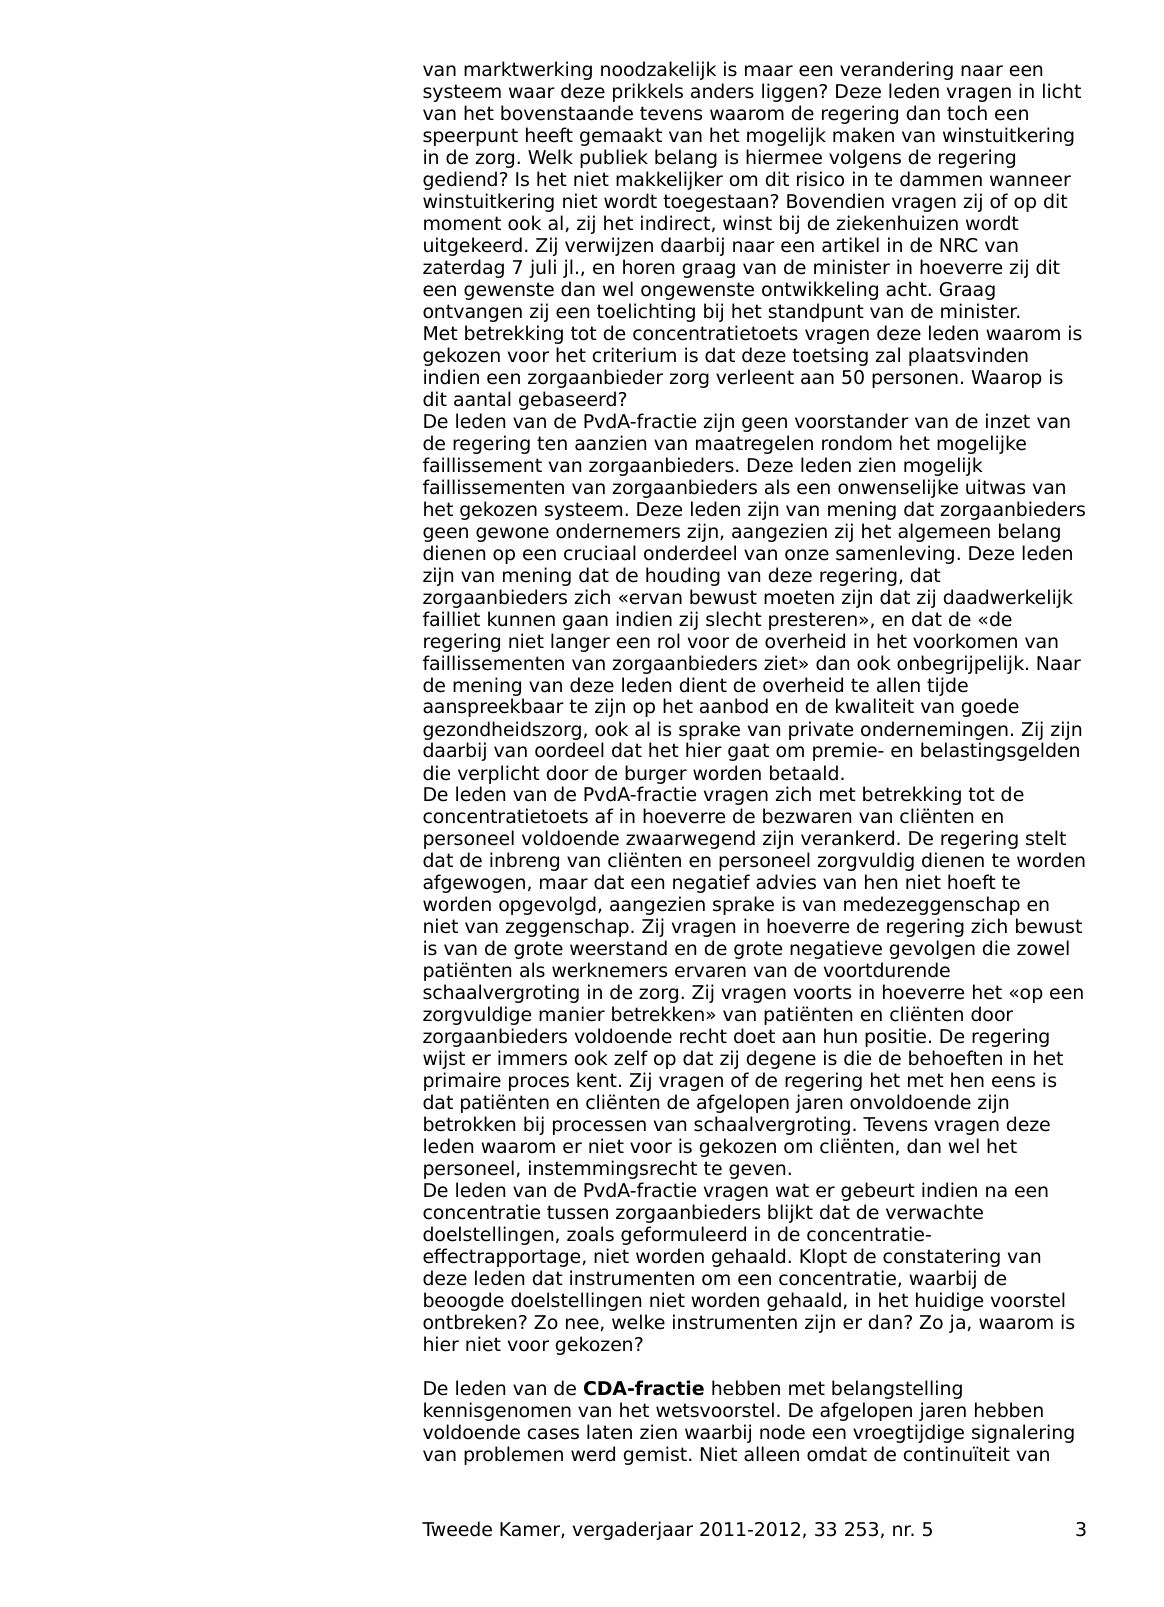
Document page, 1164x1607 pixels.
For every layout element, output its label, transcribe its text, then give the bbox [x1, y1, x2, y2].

text De leden van de PvdA-fractie zijn geen voorstander van de inzet van de regering ten aanzien van maatregelen rondom het mogelijke faillissement van zorgaanbieders. Deze leden zien mogelijk faillissementen van zorgaanbieders als een onwenselijke uitwas van het gekozen systeem. Deze leden zijn van mening dat zorgaanbieders geen gewone ondernemers zijn, aangezien zij het algemeen belang dienen op een cruciaal onderdeel van onze samenleving. Deze leden zijn van mening dat de houding van deze regering, dat zorgaanbieders zich «ervan bewust moeten zijn dat zij daadwerkelijk failliet kunnen gaan indien zij slecht presteren», en dat de «de regering niet langer een rol voor de overheid in het voorkomen van faillissementen van zorgaanbieders ziet» dan ook onbegrijpelijk. Naar de mening van deze leden dient de overheid te allen tijde aanspreekbaar te zijn op het aanbod en de kwaliteit van goede gezondheidszorg, ook al is sprake van private ondernemingen. Zij zijn daarbij van oordeel dat het hier gaat om premie- en belastingsgelden die verplicht door de burger worden betaald. [422, 411, 1087, 784]
text De leden van de PvdA-fractie vragen zich met betrekking tot de concentratietoets af in hoeverre de bezwaren van cliënten en personeel voldoende zwaarwegend zijn verankerd. De regering stelt dat de inbreng van cliënten en personeel zorgvuldig dienen te worden afgewogen, maar dat een negatief advies van hen niet hoeft te worden opgevolgd, aangezien sprake is van medezeggenschap en niet van zeggenschap. Zij vragen in hoeverre de regering zich bewust is van de grote weerstand en de grote negatieve gevolgen die zowel patiënten als werknemers ervaren van de voortdurende schaalvergroting in de zorg. Zij vragen voorts in hoeverre het «op een zorgvuldige manier betrekken» van patiënten en cliënten door zorgaanbieders voldoende recht doet aan hun positie. De regering wijst er immers ook zelf op dat zij degene is die de behoeften in het primaire proces kent. Zij vragen of de regering het met hen eens is dat patiënten en cliënten de afgelopen jaren onvoldoende zijn betrokken bij processen van schaalvergroting. Tevens vragen deze leden waarom er niet voor is gekozen om cliënten, dan wel het personeel, instemmingsrecht te geven. [422, 784, 1087, 1180]
text van marktwerking noodzakelijk is maar een verandering naar een systeem waar deze prikkels anders liggen? Deze leden vragen in licht van het bovenstaande tevens waarom de regering dan toch een speerpunt heeft gemaakt van het mogelijk maken van winstuitkering in de zorg. Welk publiek belang is hiermee volgens de regering gediend? Is het niet makkelijker om dit risico in te dammen wanneer winstuitkering niet wordt toegestaan? Bovendien vragen zij of op dit moment ook al, zij het indirect, winst bij de ziekenhuizen wordt uitgekeerd. Zij verwijzen daarbij naar een artikel in de NRC van zaterdag 7 juli jl., en horen graag van de minister in hoeverre zij dit een gewenste dan wel ongewenste ontwikkeling acht. Graag ontvangen zij een toelichting bij het standpunt van de minister. [422, 59, 1087, 323]
text Met betrekking tot de concentratietoets vragen deze leden waarom is gekozen voor het criterium is dat deze toetsing zal plaatsvinden indien een zorgaanbieder zorg verleent aan 50 personen. Waarop is dit aantal gebaseerd? [422, 323, 1087, 411]
text De leden van de PvdA-fractie vragen wat er gebeurt indien na een concentratie tussen zorgaanbieders blijkt dat de verwachte doelstellingen, zoals geformuleerd in de concentratie- effectrapportage, niet worden gehaald. Klopt de constatering van deze leden dat instrumenten om een concentratie, waarbij de beoogde doelstellingen niet worden gehaald, in het huidige voorstel ontbreken? Zo nee, welke instrumenten zijn er dan? Zo ja, waarom is hier niet voor gekozen? [422, 1180, 1087, 1356]
text De leden van de CDA-fractie hebben met belangstelling kennisgenomen van het wetsvoorstel. De afgelopen jaren hebben voldoende cases laten zien waarbij node een vroegtijdige signalering van problemen werd gemist. Niet alleen omdat de continuïteit van [422, 1378, 1087, 1466]
